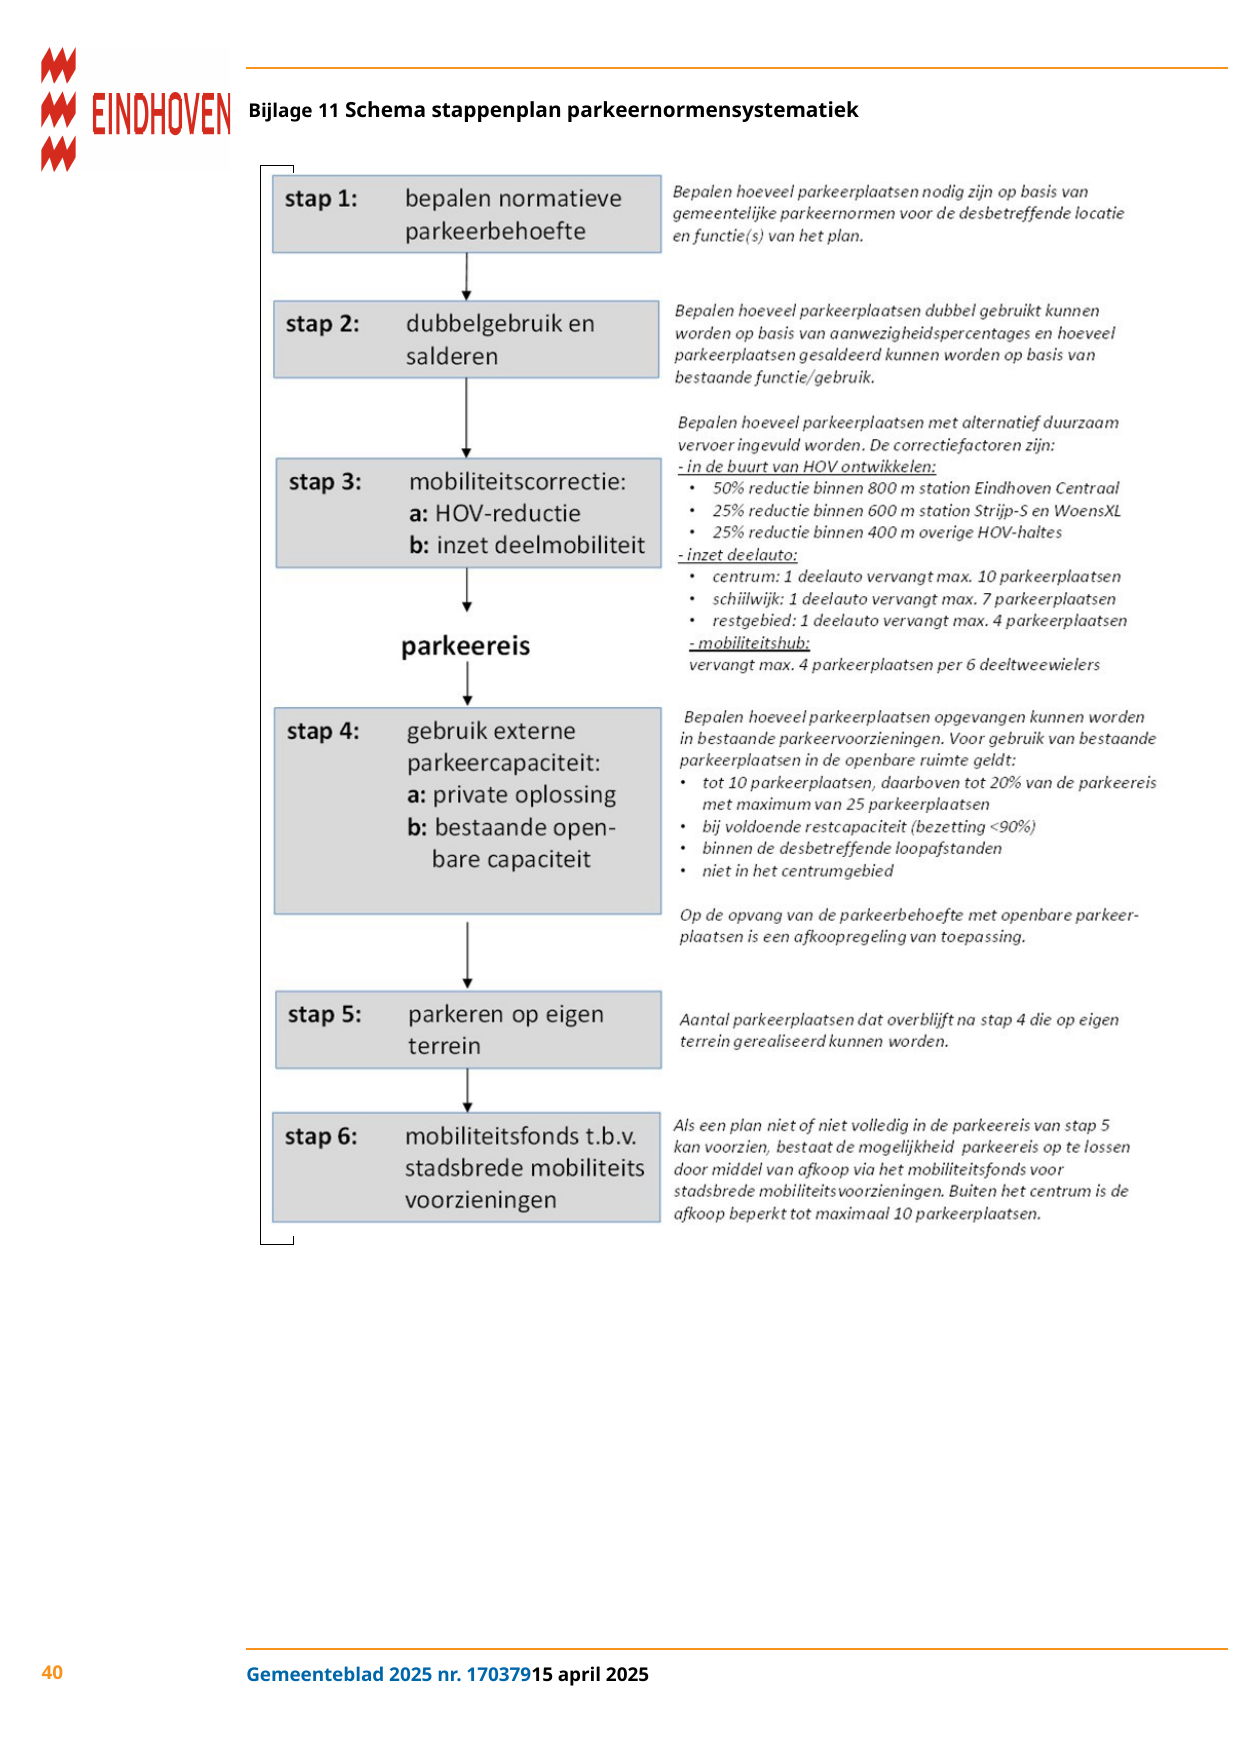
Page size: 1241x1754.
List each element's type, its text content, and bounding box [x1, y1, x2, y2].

picture [268, 173, 1173, 1236]
picture [41, 47, 231, 172]
text Bijlage 11 Schema stappenplan parkeernormensystematiek [248, 95, 1152, 123]
